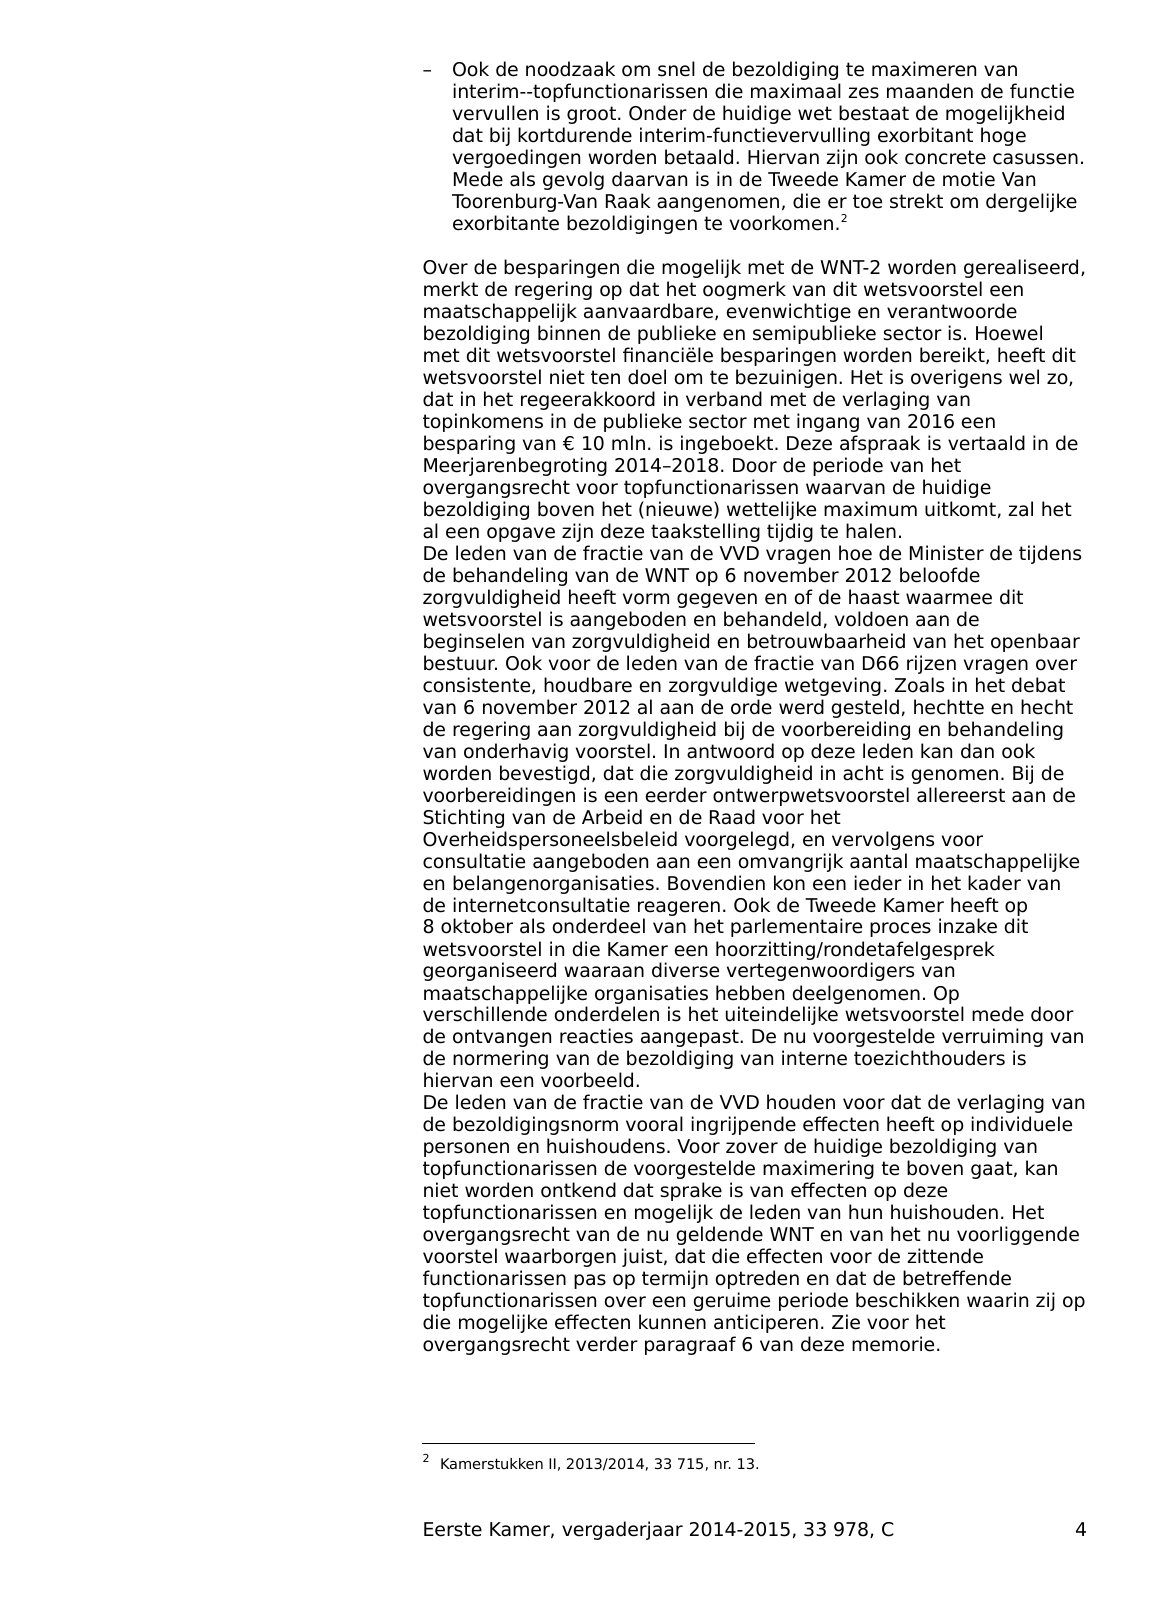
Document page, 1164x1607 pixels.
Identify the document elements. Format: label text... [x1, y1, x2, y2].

text Over de besparingen die mogelijk met de WNT-2 worden gerealiseerd, merkt de regering op dat het oogmerk van dit wetsvoorstel een maatschappelijk aanvaardbare, evenwichtige en verantwoorde bezoldiging binnen de publieke en semipublieke sector is. Hoewel met dit wetsvoorstel financiële besparingen worden bereikt, heeft dit wetsvoorstel niet ten doel om te bezuinigen. Het is overigens wel zo, dat in het regeerakkoord in verband met de verlaging van topinkomens in de publieke sector met ingang van 2016 een besparing van € 10 mln. is ingeboekt. Deze afspraak is vertaald in de Meerjarenbegroting 2014–2018. Door de periode van het overgangsrecht voor topfunctionarissen waarvan de huidige bezoldiging boven het (nieuwe) wettelijke maximum uitkomt, zal het al een opgave zijn deze taakstelling tijdig te halen. [422, 257, 1087, 543]
text De leden van de fractie van de VVD houden voor dat de verlaging van de bezoldigingsnorm vooral ingrijpende effecten heeft op individuele personen en huishoudens. Voor zover de huidige bezoldiging van topfunctionarissen de voorgestelde maximering te boven gaat, kan niet worden ontkend dat sprake is van effecten op deze topfunctionarissen en mogelijk de leden van hun huishouden. Het overgangsrecht van de nu geldende WNT en van het nu voorliggende voorstel waarborgen juist, dat die effecten voor de zittende functionarissen pas op termijn optreden en dat de betreffende topfunctionarissen over een geruime periode beschikken waarin zij op die mogelijke effecten kunnen anticiperen. Zie voor het overgangsrecht verder paragraaf 6 van deze memorie. [422, 1092, 1087, 1356]
text De leden van de fractie van de VVD vragen hoe de Minister de tijdens de behandeling van de WNT op 6 november 2012 beloofde zorgvuldigheid heeft vorm gegeven en of de haast waarmee dit wetsvoorstel is aangeboden en behandeld, voldoen aan de beginselen van zorgvuldigheid en betrouwbaarheid van het openbaar bestuur. Ook voor de leden van de fractie van D66 rijzen vragen over consistente, houdbare en zorgvuldige wetgeving. Zoals in het debat van 6 november 2012 al aan de orde werd gesteld, hechtte en hecht de regering aan zorgvuldigheid bij de voorbereiding en behandeling van onderhavig voorstel. In antwoord op deze leden kan dan ook worden bevestigd, dat die zorgvuldigheid in acht is genomen. Bij de voorbereidingen is een eerder ontwerpwetsvoorstel allereerst aan de Stichting van de Arbeid en de Raad voor het Overheidspersoneelsbeleid voorgelegd, en vervolgens voor consultatie aangeboden aan een omvangrijk aantal maatschappelijke en belangenorganisaties. Bovendien kon een ieder in het kader van de internetconsultatie reageren. Ook de Tweede Kamer heeft op 8 oktober als onderdeel van het parlementaire proces inzake dit wetsvoorstel in die Kamer een hoorzitting/rondetafelgesprek georganiseerd waaraan diverse vertegenwoordigers van maatschappelijke organisaties hebben deelgenomen. Op verschillende onderdelen is het uiteindelijke wetsvoorstel mede door de ontvangen reacties aangepast. De nu voorgestelde verruiming van de normering van de bezoldiging van interne toezichthouders is hiervan een voorbeeld. [422, 543, 1087, 1092]
text – Ook de noodzaak om snel de bezoldiging te maximeren van interim--topfunctionarissen die maximaal zes maanden de functie vervullen is groot. Onder de huidige wet bestaat de mogelijkheid dat bij kortdurende interim-functievervulling exorbitant hoge vergoedingen worden betaald. Hiervan zijn ook concrete casussen. Mede als gevolg daarvan is in de Tweede Kamer de motie Van Toorenburg-Van Raak aangenomen, die er toe strekt om dergelijke exorbitante bezoldigingen te voorkomen. [422, 59, 1087, 235]
text Kamerstukken II, 2013/2014, 33 715, nr. 13. [422, 1452, 1087, 1474]
